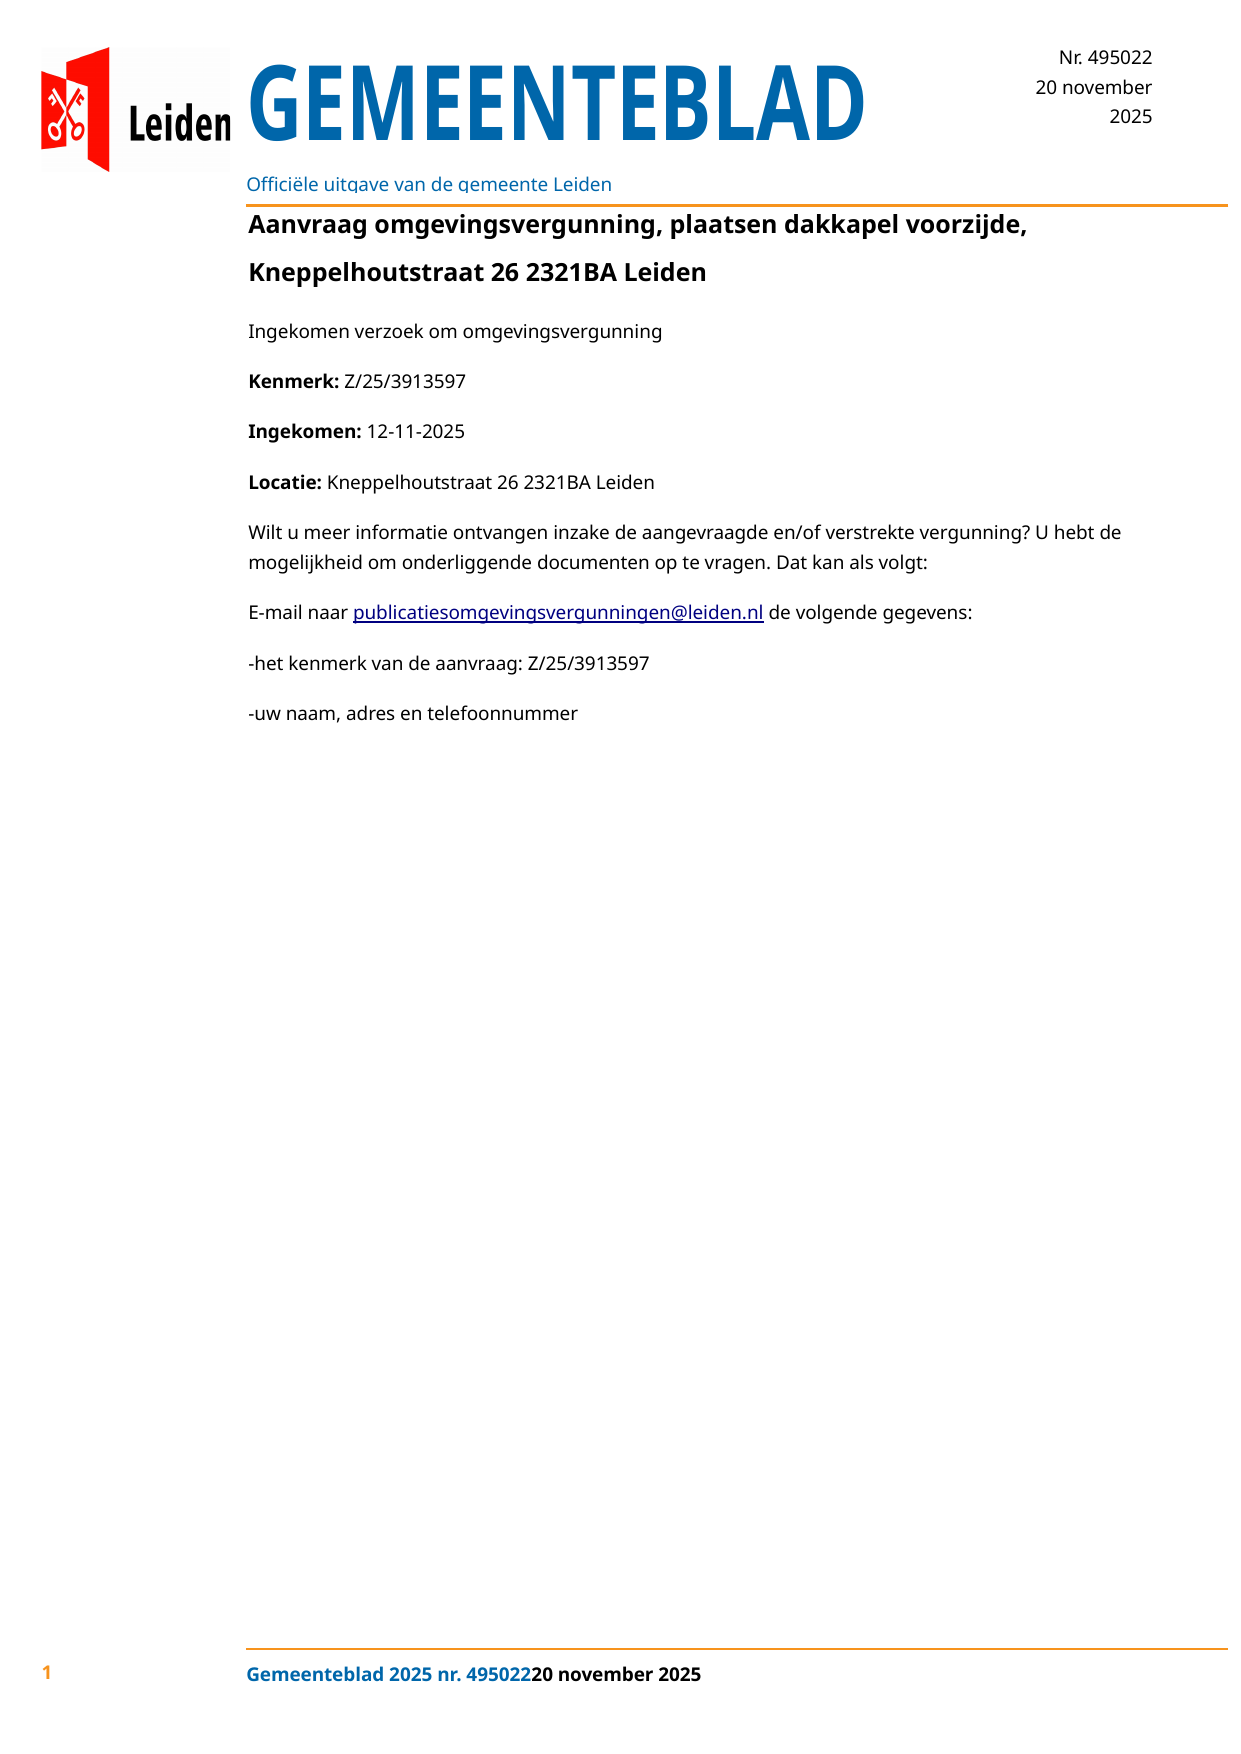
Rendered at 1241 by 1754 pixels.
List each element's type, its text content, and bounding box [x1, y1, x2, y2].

text Locatie: Kneppelhoutstraat 26 2321BA Leiden [248, 469, 1152, 495]
text Kenmerk: Z/25/3913597 [248, 368, 1152, 394]
text Ingekomen verzoek om omgevingsvergunning [248, 318, 1152, 344]
text E-mail naar publicatiesomgevingsvergunningen@leiden.nl de volgende gegevens: [248, 599, 1152, 625]
text -het kenmerk van de aanvraag: Z/25/3913597 [248, 650, 1152, 676]
text -uw naam, adres en telefoonnummer [248, 700, 1152, 726]
text Wilt u meer informatie ontvangen inzake de aangevraagde en/of verstrekte vergunning? U hebt de mogelijkheid om onderliggende documenten op te vragen. Dat kan als volgt: [248, 519, 1152, 575]
text Ingekomen: 12-11-2025 [248, 419, 1152, 444]
text Aanvraag omgevingsvergunning, plaatsen dakkapel voorzijde, Kneppelhoutstraat 26 2321BA Leiden [248, 207, 1152, 288]
picture [41, 47, 231, 172]
